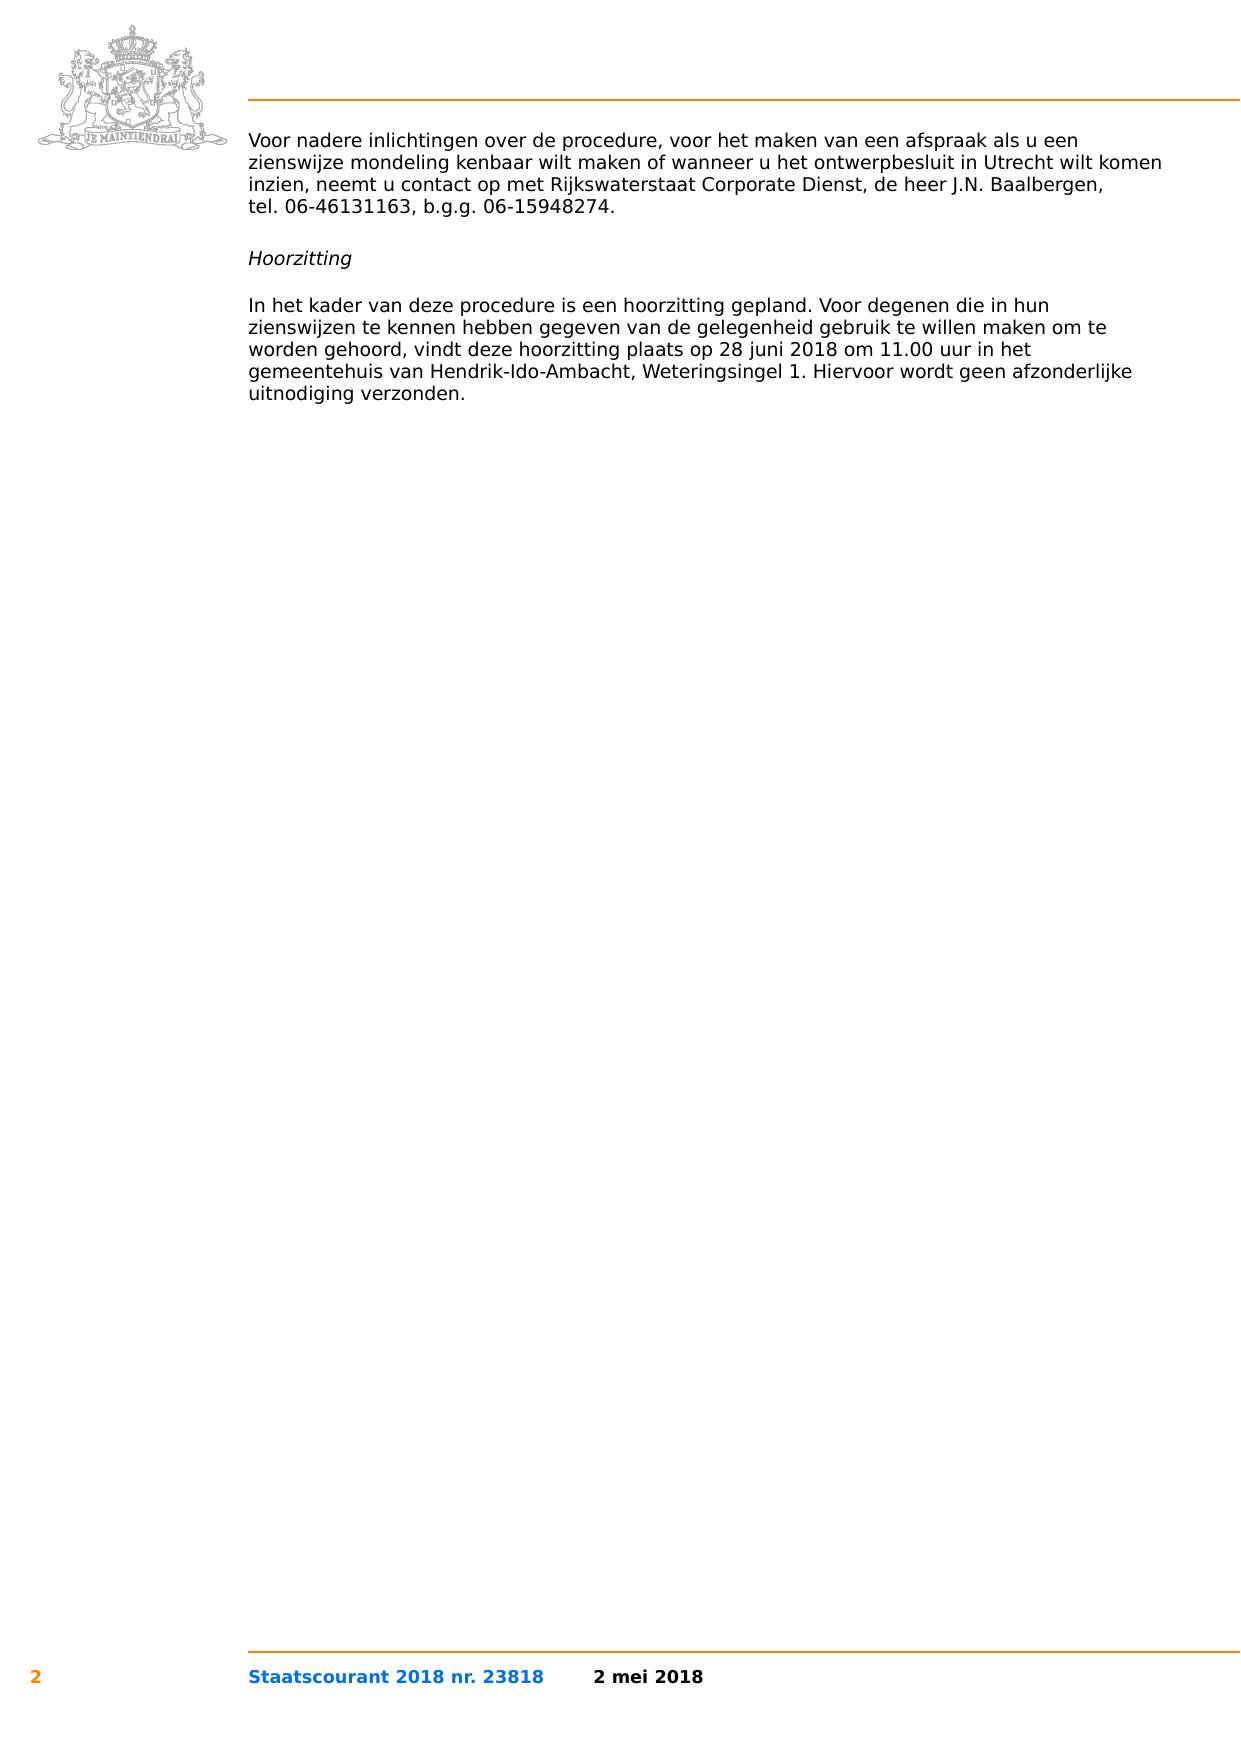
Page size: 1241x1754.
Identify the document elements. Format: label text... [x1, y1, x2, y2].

picture [38, 25, 227, 150]
subtitle Hoorzitting [248, 248, 1163, 270]
text In het kader van deze procedure is een hoorzitting gepland. Voor degenen die in hun zienswijzen te kennen hebben gegeven van de gelegenheid gebruik te willen maken om te worden gehoord, vindt deze hoorzitting plaats op 28 juni 2018 om 11.00 uur in het gemeentehuis van Hendrik-Ido-Ambacht, Weteringsingel 1. Hiervoor wordt geen afzonderlijke uitnodiging verzonden. [248, 295, 1163, 405]
text Voor nadere inlichtingen over de procedure, voor het maken van een afspraak als u een zienswijze mondeling kenbaar wilt maken of wanneer u het ontwerpbesluit in Utrecht wilt komen inzien, neemt u contact op met Rijkswaterstaat Corporate Dienst, de heer J.N. Baalbergen, tel. 06-46131163, b.g.g. 06-15948274. [248, 130, 1163, 218]
